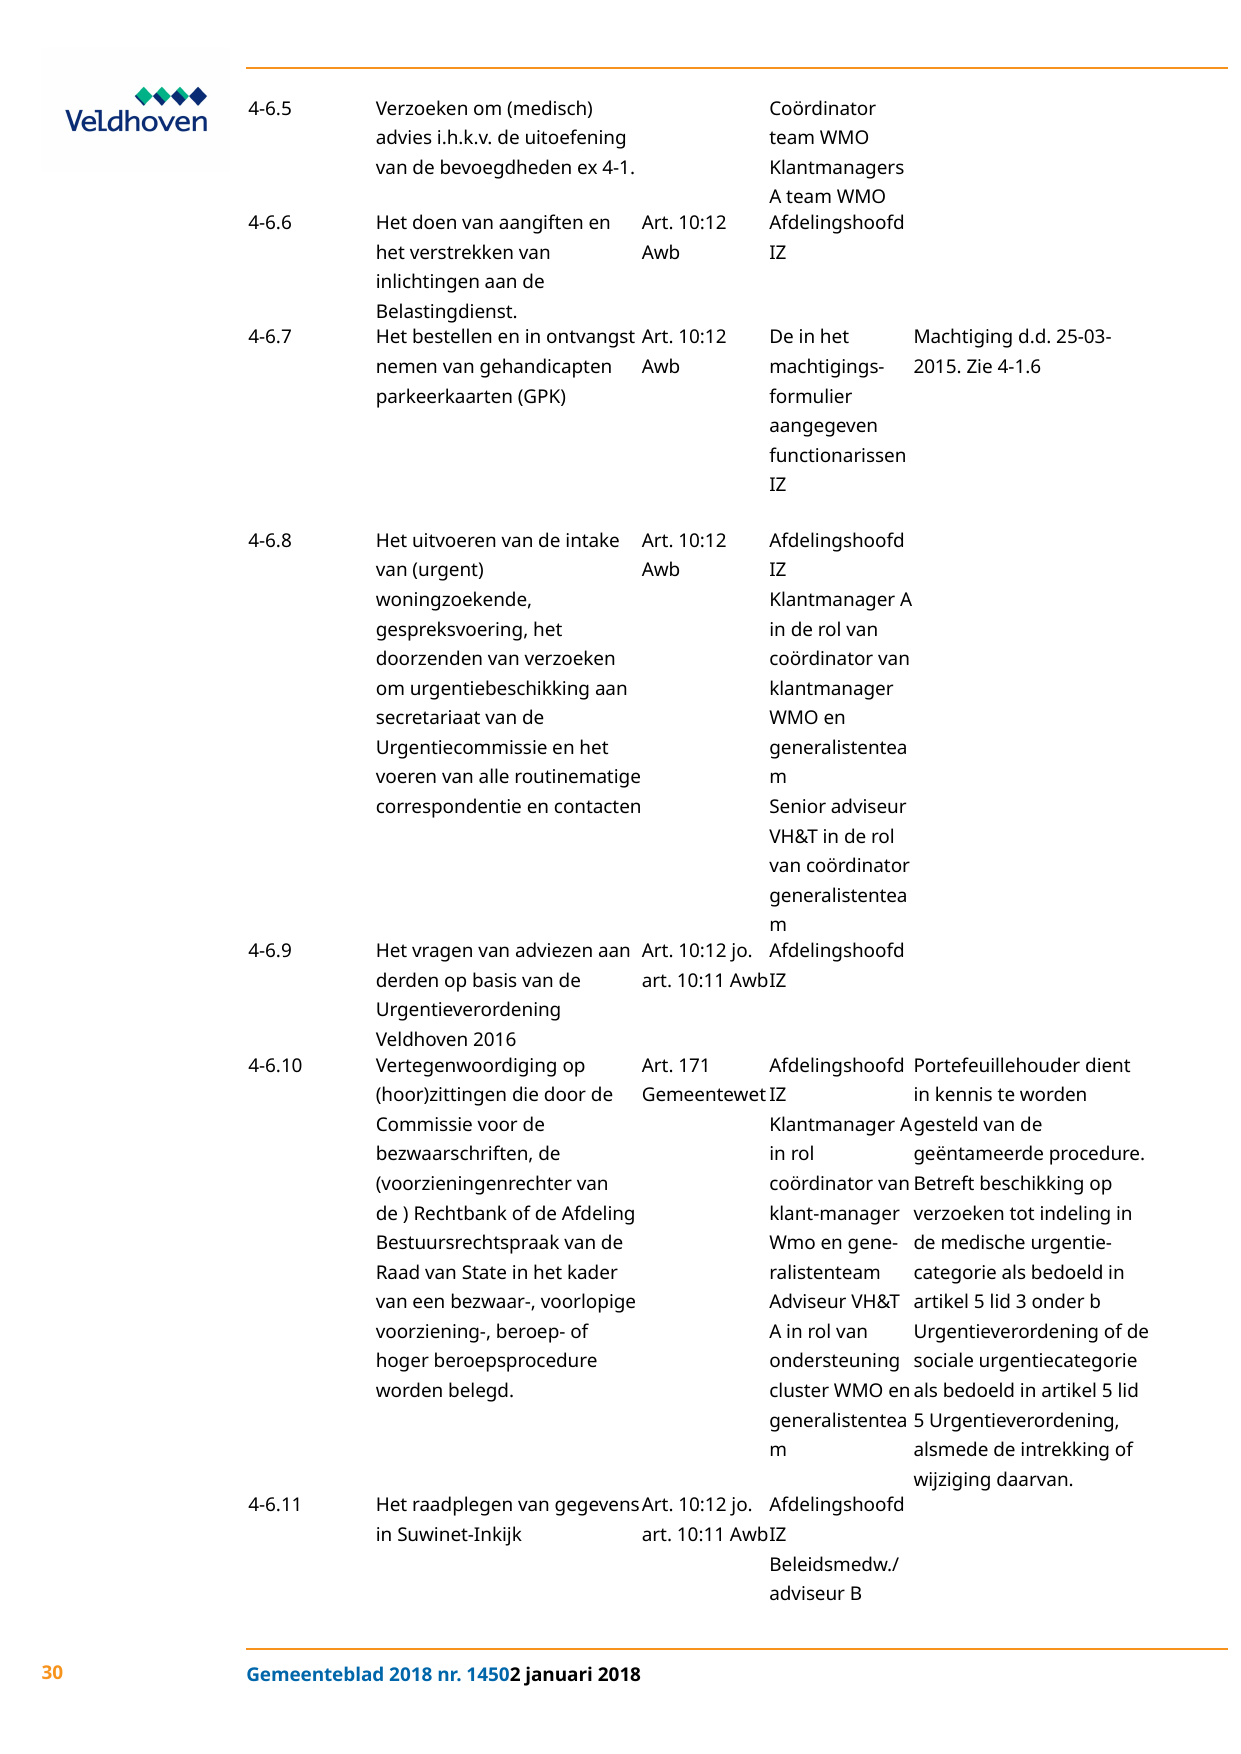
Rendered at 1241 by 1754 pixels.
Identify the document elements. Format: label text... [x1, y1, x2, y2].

table_cell [913, 95, 1152, 209]
table_cell Art. 10:12 jo. art. 10:11 Awb [642, 1492, 769, 1606]
table_cell [913, 527, 1152, 937]
table_cell [913, 1492, 1152, 1606]
table_cell Portefeuillehouder dient in kennis te worden gesteld van de geëntameerde procedure. Betreft beschikking op verzoeken tot indeling in de medische urgentie-categorie als bedoeld in artikel 5 lid 3 onder b Urgentieverordening of de sociale urgentiecategorie als bedoeld in artikel 5 lid 5 Urgentieverordening, alsmede de intrekking of wijziging daarvan. [913, 1052, 1152, 1492]
table_cell 4-6.7 [248, 324, 376, 527]
table_cell Afdelingshoofd IZ Klantmanager A in rol coördinator van klant-manager Wmo en gene-ralistenteam Adviseur VH&T A in rol van ondersteuning cluster WMO en generalistenteam [769, 1052, 913, 1492]
table_cell Art. 10:12 jo. art. 10:11 Awb [642, 937, 769, 1052]
table_cell Het uitvoeren van de intake van (urgent) woningzoekende, gespreksvoering, het doorzenden van verzoeken om urgentiebeschikking aan secretariaat van de Urgentiecommissie en het voeren van alle routinematige correspondentie en contacten [376, 527, 642, 937]
table_cell 4-6.11 [248, 1492, 376, 1606]
table_cell Art. 10:12 Awb [642, 324, 769, 527]
table_cell Afdelingshoofd IZ Beleidsmedw./adviseur B [769, 1492, 913, 1606]
table_cell Afdelingshoofd IZ Klantmanager A in de rol van coördinator van klantmanager WMO en generalistenteam Senior adviseur VH&T in de rol van coördinator generalistenteam [769, 527, 913, 937]
table_cell Coördinator team WMO Klantmanagers A team WMO [769, 95, 913, 209]
table_cell Het vragen van adviezen aan derden op basis van de Urgentieverordening Veldhoven 2016 [376, 937, 642, 1052]
table_cell Afdelingshoofd IZ [769, 209, 913, 324]
table_cell [913, 937, 1152, 1052]
table_cell 4-6.9 [248, 937, 376, 1052]
table_cell Vertegenwoordiging op (hoor)zittingen die door de Commissie voor de bezwaarschriften, de (voorzieningenrechter van de ) Rechtbank of de Afdeling Bestuursrechtspraak van de Raad van State in het kader van een bezwaar-, voorlopige voorziening-, beroep- of hoger beroepsprocedure worden belegd. [376, 1052, 642, 1492]
table_cell Machtiging d.d. 25-03-2015. Zie 4-1.6 [913, 324, 1152, 527]
table_cell [642, 95, 769, 209]
table_cell De in het machtigings- formulier aangegeven functionarissen IZ [769, 324, 913, 527]
table_cell Afdelingshoofd IZ [769, 937, 913, 1052]
table_cell Art. 10:12 Awb [642, 209, 769, 324]
table_cell Art. 10:12 Awb [642, 527, 769, 937]
table_cell Art. 171 Gemeentewet [642, 1052, 769, 1492]
table_cell 4-6.10 [248, 1052, 376, 1492]
table_cell 4-6.6 [248, 209, 376, 324]
table_cell Het raadplegen van gegevens in Suwinet-Inkijk [376, 1492, 642, 1606]
table_cell [913, 209, 1152, 324]
table_cell Verzoeken om (medisch) advies i.h.k.v. de uitoefening van de bevoegdheden ex 4-1. [376, 95, 642, 209]
table_cell 4-6.8 [248, 527, 376, 937]
picture [41, 47, 231, 172]
table_cell Het doen van aangiften en het verstrekken van inlichtingen aan de Belastingdienst. [376, 209, 642, 324]
table_cell 4-6.5 [248, 95, 376, 209]
table_cell Het bestellen en in ontvangst nemen van gehandicapten parkeerkaarten (GPK) [376, 324, 642, 527]
